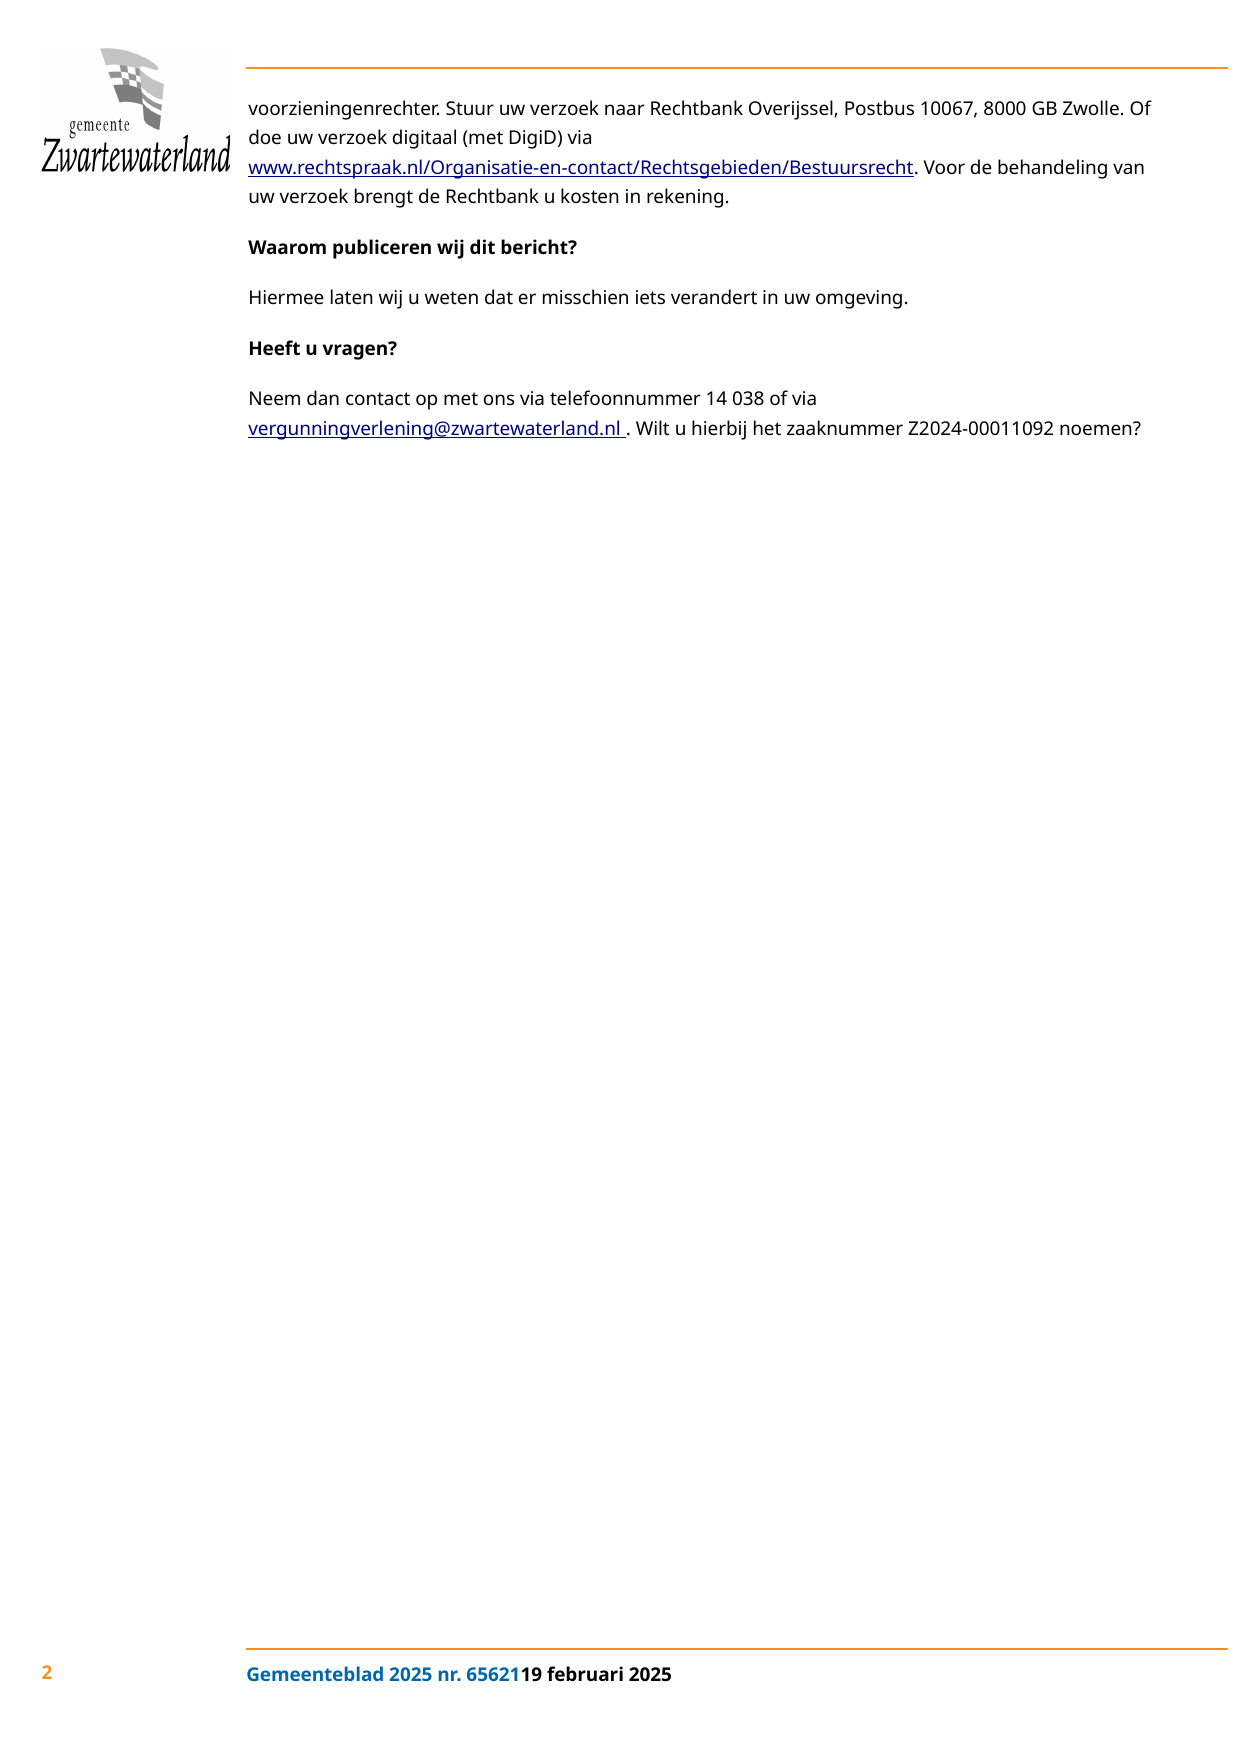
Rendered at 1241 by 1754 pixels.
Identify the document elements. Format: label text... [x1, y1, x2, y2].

text Neem dan contact op met ons via telefoonnummer 14 038 of via vergunningverlening@zwartewaterland.nl . Wilt u hierbij het zaaknummer Z2024-00011092 noemen? [248, 385, 1152, 441]
text Heeft u vragen? [248, 335, 1152, 361]
text Hiermee laten wij u weten dat er misschien iets verandert in uw omgeving. [248, 284, 1152, 310]
text Waarom publiceren wij dit bericht? [248, 234, 1152, 260]
picture [41, 47, 231, 172]
text voorzieningenrechter. Stuur uw verzoek naar Rechtbank Overijssel, Postbus 10067, 8000 GB Zwolle. Of doe uw verzoek digitaal (met DigiD) via www.rechtspraak.nl/Organisatie-en-contact/Rechtsgebieden/Bestuursrecht. Voor de behandeling van uw verzoek brengt de Rechtbank u kosten in rekening. [248, 95, 1152, 209]
